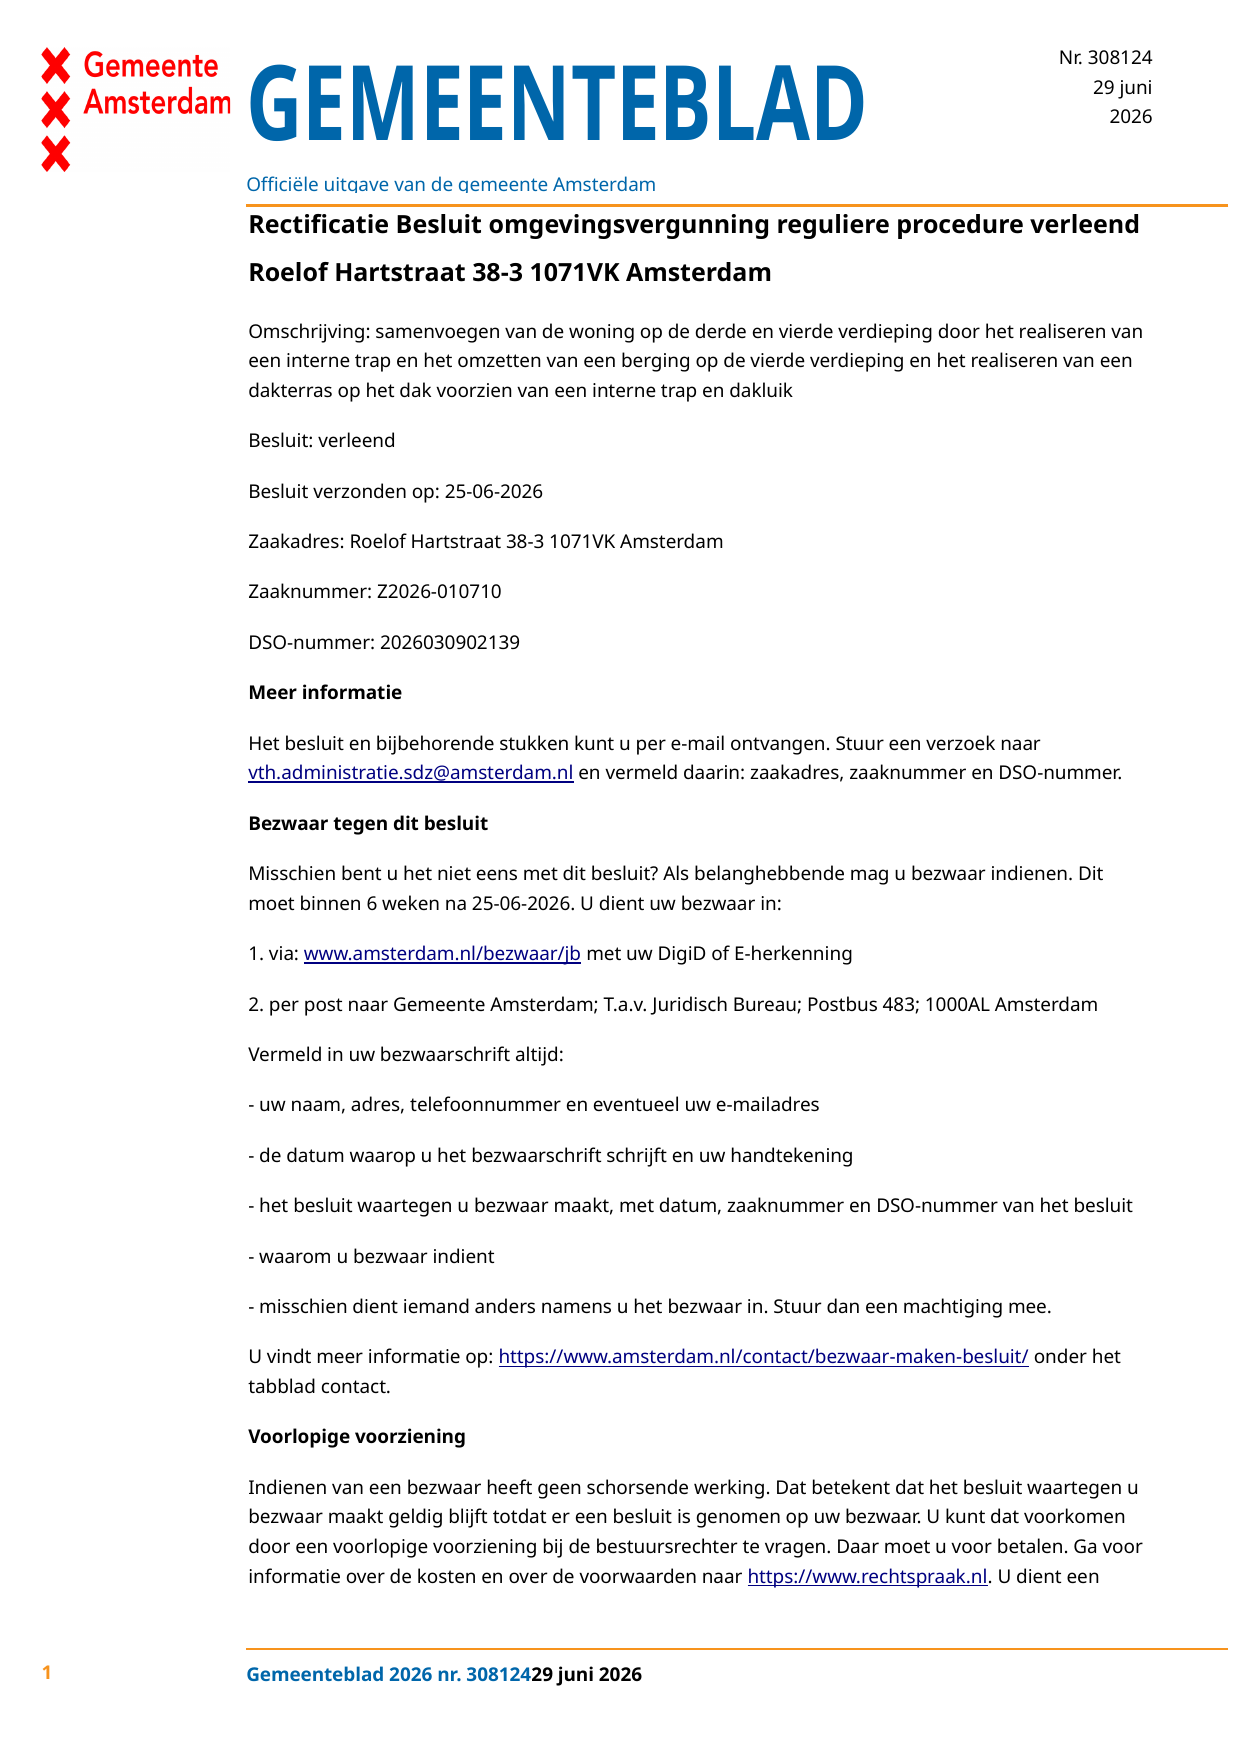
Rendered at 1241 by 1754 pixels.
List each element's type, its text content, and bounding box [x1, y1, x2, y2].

text Misschien bent u het niet eens met dit besluit? Als belanghebbende mag u bezwaar indienen. Dit moet binnen 6 weken na 25-06-2026. U dient uw bezwaar in: [248, 860, 1152, 916]
text Indienen van een bezwaar heeft geen schorsende werking. Dat betekent dat het besluit waartegen u bezwaar maakt geldig blijft totdat er een besluit is genomen op uw bezwaar. U kunt dat voorkomen door een voorlopige voorziening bij de bestuursrechter te vragen. Daar moet u voor betalen. Ga voor informatie over de kosten en over de voorwaarden naar https://www.rechtspraak.nl. U dient een [248, 1474, 1152, 1589]
text Bezwaar tegen dit besluit [248, 810, 1152, 836]
text - uw naam, adres, telefoonnummer en eventueel uw e-mailadres [248, 1092, 1152, 1117]
text Het besluit en bijbehorende stukken kunt u per e-mail ontvangen. Stuur een verzoek naar vth.administratie.sdz@amsterdam.nl en vermeld daarin: zaakadres, zaaknummer en DSO-nummer. [248, 730, 1152, 785]
text Omschrijving: samenvoegen van de woning op de derde en vierde verdieping door het realiseren van een interne trap en het omzetten van een berging op de vierde verdieping en het realiseren van een dakterras op het dak voorzien van een interne trap en dakluik [248, 318, 1152, 403]
text Besluit: verleend [248, 427, 1152, 453]
text 2. per post naar Gemeente Amsterdam; T.a.v. Juridisch Bureau; Postbus 483; 1000AL Amsterdam [248, 991, 1152, 1017]
text Besluit verzonden op: 25-06-2026 [248, 478, 1152, 504]
text Vermeld in uw bezwaarschrift altijd: [248, 1041, 1152, 1067]
text Zaakadres: Roelof Hartstraat 38-3 1071VK Amsterdam [248, 528, 1152, 554]
text - misschien dient iemand anders namens u het bezwaar in. Stuur dan een machtiging mee. [248, 1293, 1152, 1319]
text Voorlopige voorziening [248, 1424, 1152, 1449]
picture [41, 47, 231, 172]
text 1. via: www.amsterdam.nl/bezwaar/jb met uw DigiD of E-herkenning [248, 940, 1152, 966]
text Rectificatie Besluit omgevingsvergunning reguliere procedure verleend Roelof Hartstraat 38-3 1071VK Amsterdam [248, 207, 1152, 288]
text Zaaknummer: Z2026-010710 [248, 579, 1152, 604]
text - waarom u bezwaar indient [248, 1243, 1152, 1269]
text - de datum waarop u het bezwaarschrift schrijft en uw handtekening [248, 1142, 1152, 1168]
text DSO-nummer: 2026030902139 [248, 629, 1152, 655]
text - het besluit waartegen u bezwaar maakt, met datum, zaaknummer en DSO-nummer van het besluit [248, 1192, 1152, 1218]
text Meer informatie [248, 679, 1152, 705]
text U vindt meer informatie op: https://www.amsterdam.nl/contact/bezwaar-maken-besluit/ onder het tabblad contact. [248, 1344, 1152, 1399]
